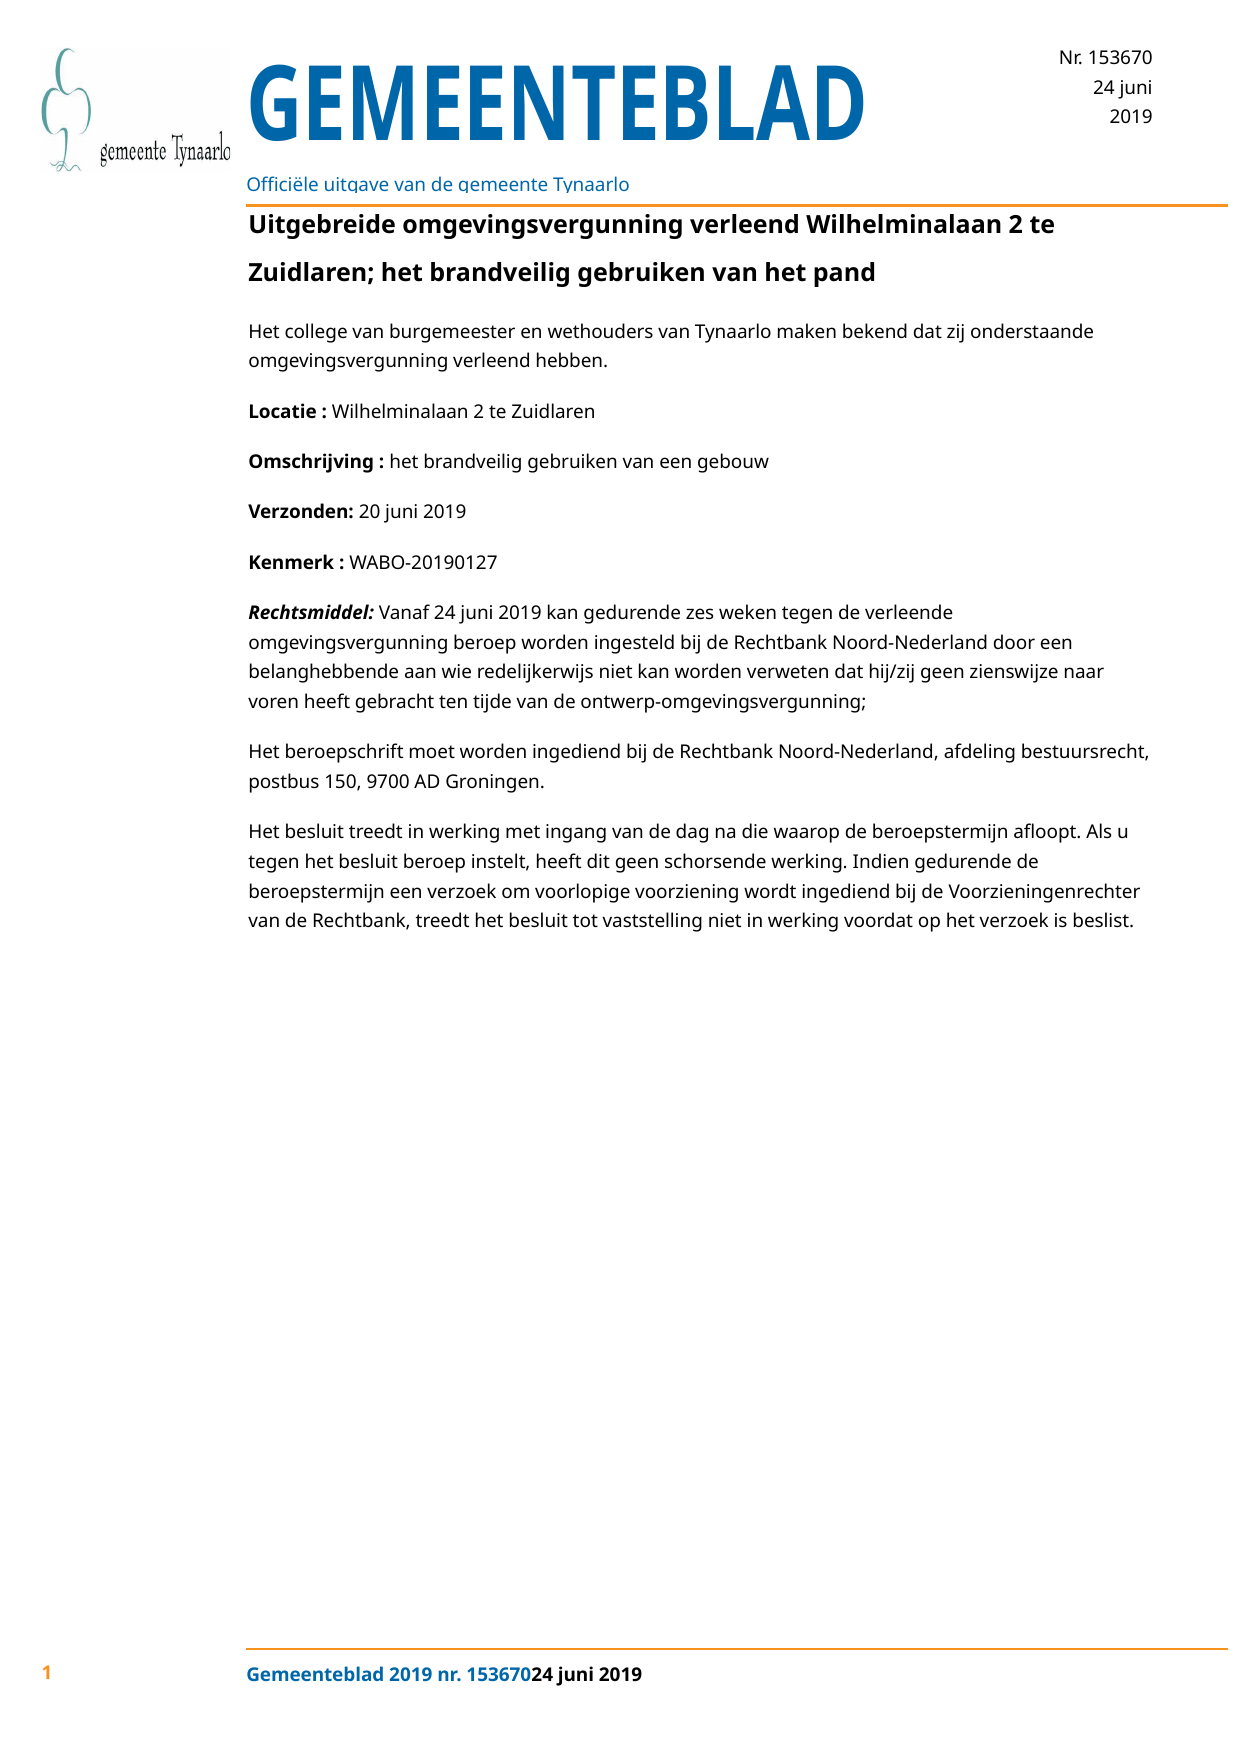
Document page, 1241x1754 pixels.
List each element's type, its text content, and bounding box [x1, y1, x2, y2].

text Het besluit treedt in werking met ingang van de dag na die waarop de beroepstermijn afloopt. Als u tegen het besluit beroep instelt, heeft dit geen schorsende werking. Indien gedurende de beroepstermijn een verzoek om voorlopige voorziening wordt ingediend bij de Voorzieningenrechter van de Rechtbank, treedt het besluit tot vaststelling niet in werking voordat op het verzoek is beslist. [248, 819, 1152, 933]
picture [41, 47, 231, 172]
text Omschrijving : het brandveilig gebruiken van een gebouw [248, 448, 1152, 474]
text Verzonden: 20 juni 2019 [248, 499, 1152, 524]
text Het beroepschrift moet worden ingediend bij de Rechtbank Noord-Nederland, afdeling bestuursrecht, postbus 150, 9700 AD Groningen. [248, 739, 1152, 794]
text Uitgebreide omgevingsvergunning verleend Wilhelminalaan 2 te Zuidlaren; het brandveilig gebruiken van het pand [248, 207, 1152, 288]
text Rechtsmiddel: Vanaf 24 juni 2019 kan gedurende zes weken tegen de verleende omgevingsvergunning beroep worden ingesteld bij de Rechtbank Noord-Nederland door een belanghebbende aan wie redelijkerwijs niet kan worden verweten dat hij/zij geen zienswijze naar voren heeft gebracht ten tijde van de ontwerp-omgevingsvergunning; [248, 599, 1152, 714]
text Het college van burgemeester en wethouders van Tynaarlo maken bekend dat zij onderstaande omgevingsvergunning verleend hebben. [248, 318, 1152, 373]
text Locatie : Wilhelminalaan 2 te Zuidlaren [248, 398, 1152, 424]
text Kenmerk : WABO-20190127 [248, 549, 1152, 575]
